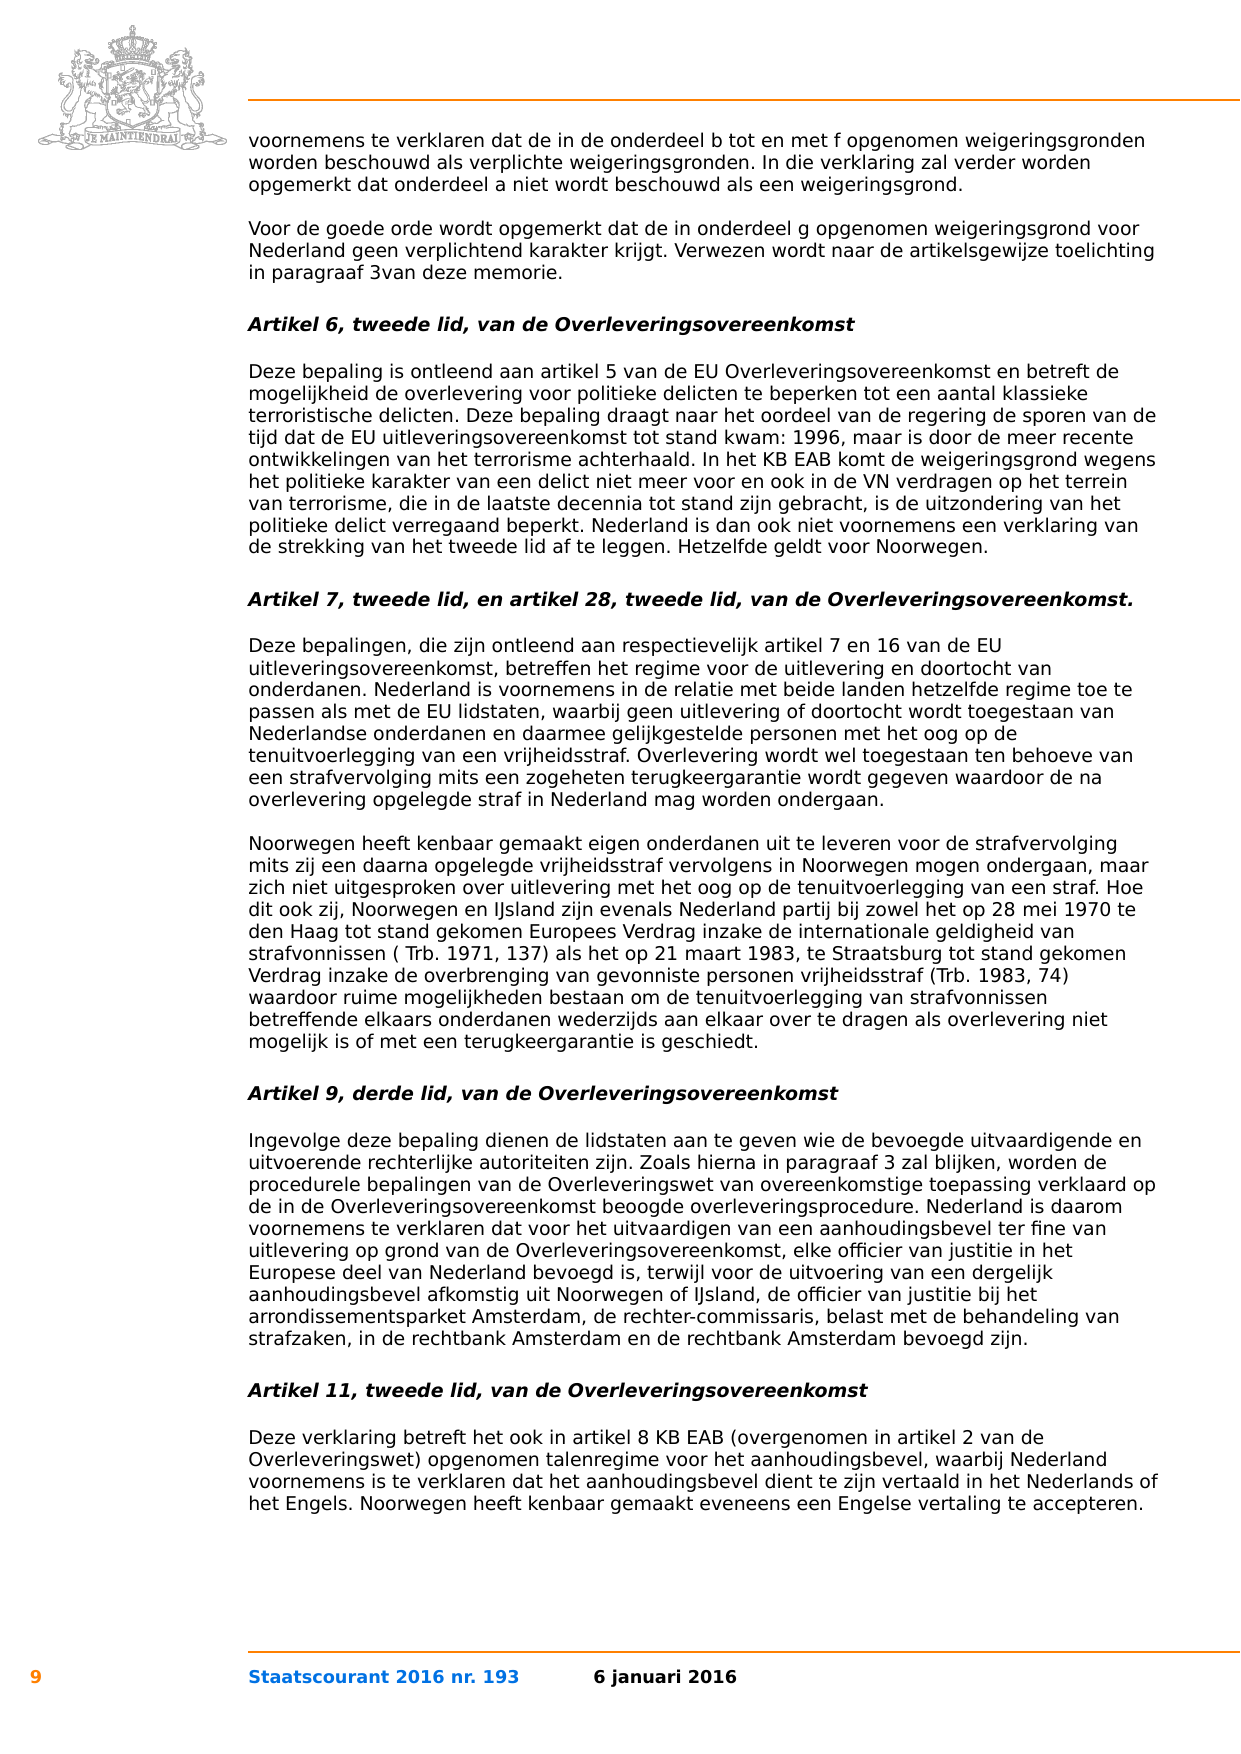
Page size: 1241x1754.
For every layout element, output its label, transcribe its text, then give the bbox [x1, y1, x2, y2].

subtitle Artikel 7, tweede lid, en artikel 28, tweede lid, van de Overleveringsovereenkomst. [248, 588, 1163, 610]
picture [38, 25, 227, 150]
text voornemens te verklaren dat de in de onderdeel b tot en met f opgenomen weigeringsgronden worden beschouwd als verplichte weigeringsgronden. In die verklaring zal verder worden opgemerkt dat onderdeel a niet wordt beschouwd als een weigeringsgrond. [248, 130, 1163, 196]
text Deze bepalingen, die zijn ontleend aan respectievelijk artikel 7 en 16 van de EU uitleveringsovereenkomst, betreffen het regime voor de uitlevering en doortocht van onderdanen. Nederland is voornemens in de relatie met beide landen hetzelfde regime toe te passen als met de EU lidstaten, waarbij geen uitlevering of doortocht wordt toegestaan van Nederlandse onderdanen en daarmee gelijkgestelde personen met het oog op de tenuitvoerlegging van een vrijheidsstraf. Overlevering wordt wel toegestaan ten behoeve van een strafvervolging mits een zogeheten terugkeergarantie wordt gegeven waardoor de na overlevering opgelegde straf in Nederland mag worden ondergaan. [248, 635, 1163, 811]
subtitle Artikel 9, derde lid, van de Overleveringsovereenkomst [248, 1083, 1163, 1105]
text Voor de goede orde wordt opgemerkt dat de in onderdeel g opgenomen weigeringsgrond voor Nederland geen verplichtend karakter krijgt. Verwezen wordt naar de artikelsgewijze toelichting in paragraaf 3van deze memorie. [248, 218, 1163, 284]
subtitle Artikel 11, tweede lid, van de Overleveringsovereenkomst [248, 1380, 1163, 1402]
text Deze bepaling is ontleend aan artikel 5 van de EU Overleveringsovereenkomst en betreft de mogelijkheid de overlevering voor politieke delicten te beperken tot een aantal klassieke terroristische delicten. Deze bepaling draagt naar het oordeel van de regering de sporen van de tijd dat de EU uitleveringsovereenkomst tot stand kwam: 1996, maar is door de meer recente ontwikkelingen van het terrorisme achterhaald. In het KB EAB komt de weigeringsgrond wegens het politieke karakter van een delict niet meer voor en ook in de VN verdragen op het terrein van terrorisme, die in de laatste decennia tot stand zijn gebracht, is de uitzondering van het politieke delict verregaand beperkt. Nederland is dan ook niet voornemens een verklaring van de strekking van het tweede lid af te leggen. Hetzelfde geldt voor Noorwegen. [248, 361, 1163, 558]
text Ingevolge deze bepaling dienen de lidstaten aan te geven wie de bevoegde uitvaardigende en uitvoerende rechterlijke autoriteiten zijn. Zoals hierna in paragraaf 3 zal blijken, worden de procedurele bepalingen van de Overleveringswet van overeenkomstige toepassing verklaard op de in de Overleveringsovereenkomst beoogde overleveringsprocedure. Nederland is daarom voornemens te verklaren dat voor het uitvaardigen van een aanhoudingsbevel ter fine van uitlevering op grond van de Overleveringsovereenkomst, elke officier van justitie in het Europese deel van Nederland bevoegd is, terwijl voor de uitvoering van een dergelijk aanhoudingsbevel afkomstig uit Noorwegen of IJsland, de officier van justitie bij het arrondissementsparket Amsterdam, de rechter-commissaris, belast met de behandeling van strafzaken, in de rechtbank Amsterdam en de rechtbank Amsterdam bevoegd zijn. [248, 1130, 1163, 1350]
text Noorwegen heeft kenbaar gemaakt eigen onderdanen uit te leveren voor de strafvervolging mits zij een daarna opgelegde vrijheidsstraf vervolgens in Noorwegen mogen ondergaan, maar zich niet uitgesproken over uitlevering met het oog op de tenuitvoerlegging van een straf. Hoe dit ook zij, Noorwegen en IJsland zijn evenals Nederland partij bij zowel het op 28 mei 1970 te den Haag tot stand gekomen Europees Verdrag inzake de internationale geldigheid van strafvonnissen ( Trb. 1971, 137) als het op 21 maart 1983, te Straatsburg tot stand gekomen Verdrag inzake de overbrenging van gevonniste personen vrijheidsstraf (Trb. 1983, 74) waardoor ruime mogelijkheden bestaan om de tenuitvoerlegging van strafvonnissen betreffende elkaars onderdanen wederzijds aan elkaar over te dragen als overlevering niet mogelijk is of met een terugkeergarantie is geschiedt. [248, 833, 1163, 1053]
subtitle Artikel 6, tweede lid, van de Overleveringsovereenkomst [248, 314, 1163, 336]
text Deze verklaring betreft het ook in artikel 8 KB EAB (overgenomen in artikel 2 van de Overleveringswet) opgenomen talenregime voor het aanhoudingsbevel, waarbij Nederland voornemens is te verklaren dat het aanhoudingsbevel dient te zijn vertaald in het Nederlands of het Engels. Noorwegen heeft kenbaar gemaakt eveneens een Engelse vertaling te accepteren. [248, 1427, 1163, 1514]
